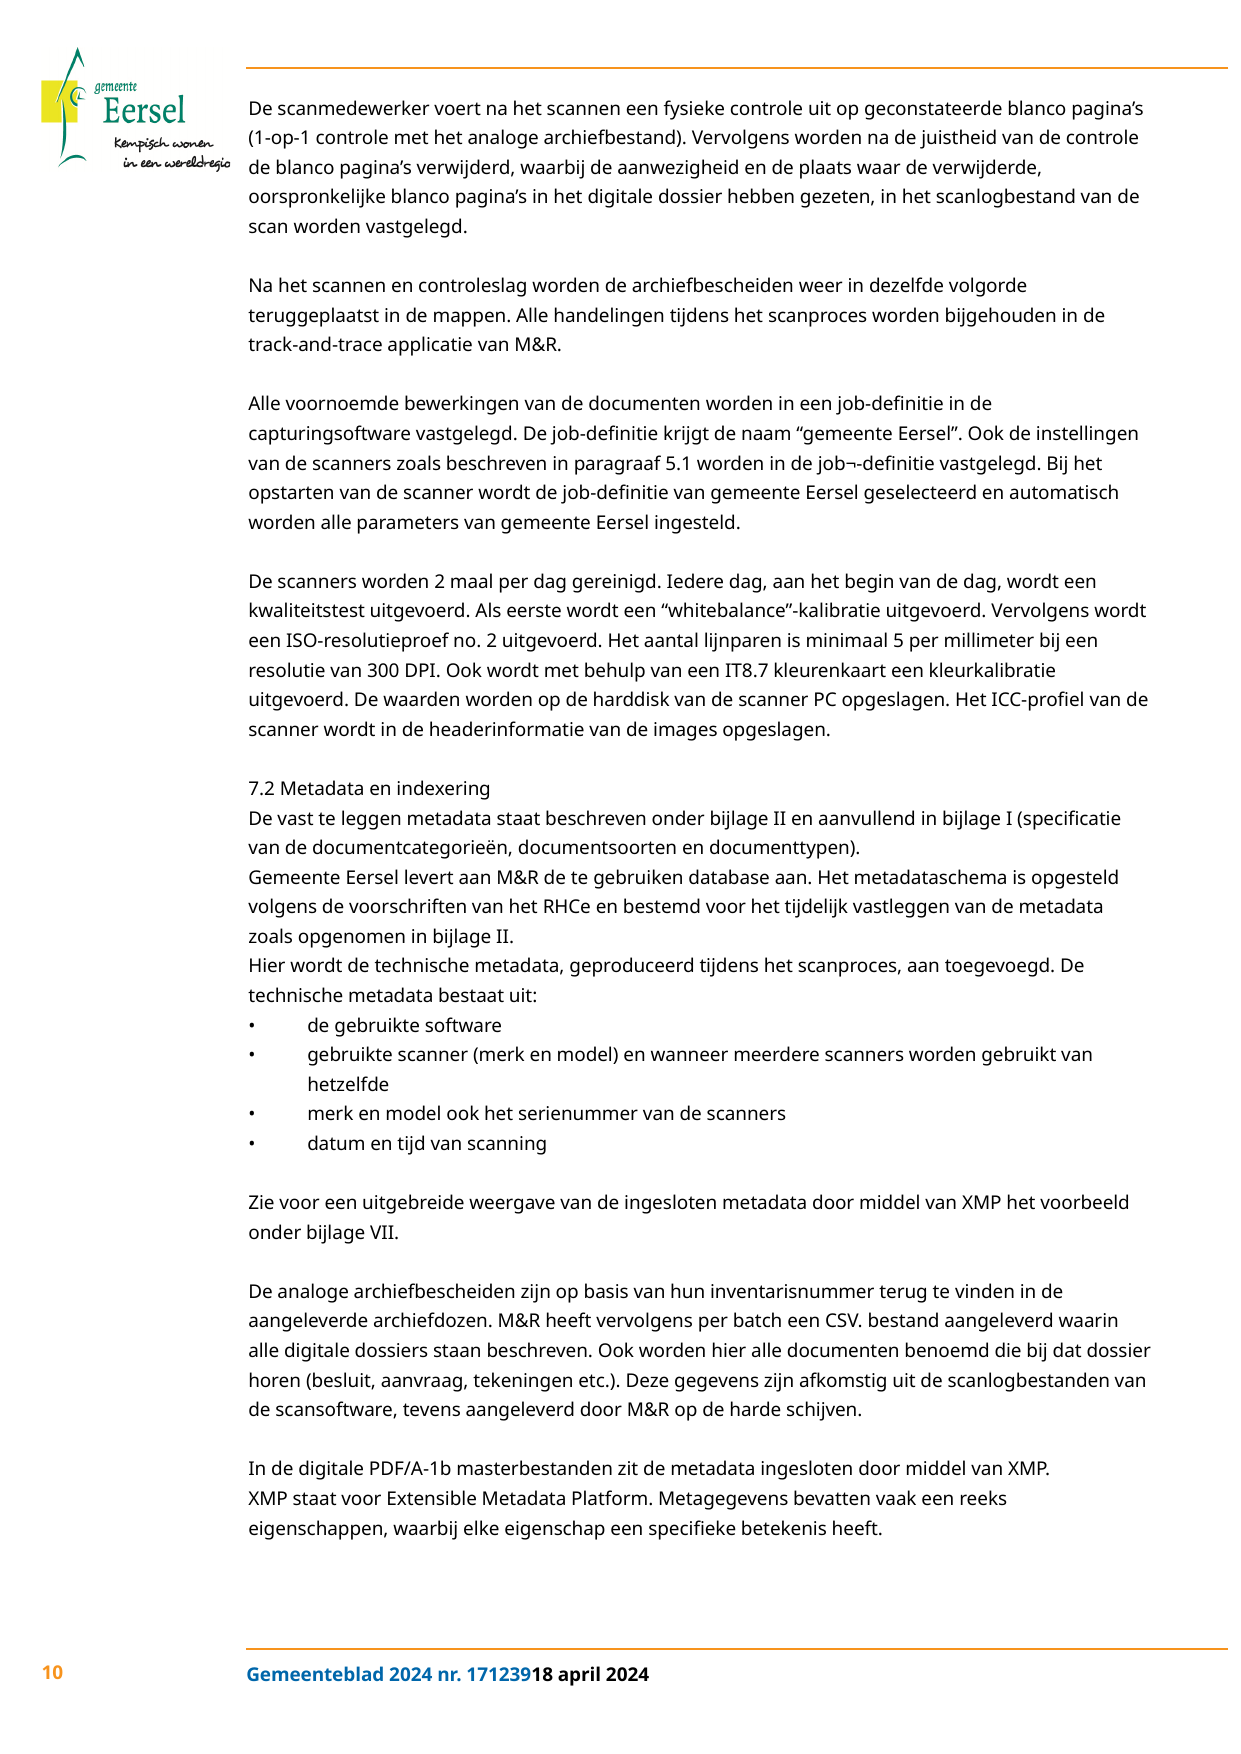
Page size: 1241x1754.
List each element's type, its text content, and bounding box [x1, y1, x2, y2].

text Gemeente Eersel levert aan M&R de te gebruiken database aan. Het metadataschema is opgesteld volgens de voorschriften van het RHCe en bestemd voor het tijdelijk vastleggen van de metadata zoals opgenomen in bijlage II. [248, 864, 1152, 949]
text De analoge archiefbescheiden zijn op basis van hun inventarisnummer terug te vinden in de aangeleverde archiefdozen. M&R heeft vervolgens per batch een CSV. bestand aangeleverd waarin alle digitale dossiers staan beschreven. Ook worden hier alle documenten benoemd die bij dat dossier horen (besluit, aanvraag, tekeningen etc.). Deze gegevens zijn afkomstig uit de scanlogbestanden van de scansoftware, tevens aangeleverd door M&R op de harde schijven. [248, 1278, 1152, 1422]
text In de digitale PDF/A-1b masterbestanden zit de metadata ingesloten door middel van XMP. [248, 1456, 1152, 1481]
text Hier wordt de technische metadata, geproduceerd tijdens het scanproces, aan toegevoegd. De technische metadata bestaat uit: [248, 953, 1152, 1008]
picture [41, 47, 231, 172]
list gebruikte scanner (merk en model) en wanneer meerdere scanners worden gebruikt van hetzelfde [248, 1041, 1152, 1097]
text De vast te leggen metadata staat beschreven onder bijlage II en aanvullend in bijlage I (specificatie van de documentcategorieën, documentsoorten en documenttypen). [248, 805, 1152, 860]
text De scanners worden 2 maal per dag gereinigd. Iedere dag, aan het begin van de dag, wordt een kwaliteitstest uitgevoerd. Als eerste wordt een “whitebalance”-kalibratie uitgevoerd. Vervolgens wordt een ISO-resolutieproef no. 2 uitgevoerd. Het aantal lijnparen is minimaal 5 per millimeter bij een resolutie van 300 DPI. Ook wordt met behulp van een IT8.7 kleurenkaart een kleurkalibratie uitgevoerd. De waarden worden op de harddisk van de scanner PC opgeslagen. Het ICC-profiel van de scanner wordt in de headerinformatie van de images opgeslagen. [248, 568, 1152, 742]
list datum en tijd van scanning [248, 1130, 1152, 1156]
text 7.2 Metadata en indexering [248, 775, 1152, 801]
text Alle voornoemde bewerkingen van de documenten worden in een job-definitie in de capturingsoftware vastgelegd. De job-definitie krijgt de naam “gemeente Eersel”. Ook de instellingen van de scanners zoals beschreven in paragraaf 5.1 worden in de job¬-definitie vastgelegd. Bij het opstarten van de scanner wordt de job-definitie van gemeente Eersel geselecteerd en automatisch worden alle parameters van gemeente Eersel ingesteld. [248, 391, 1152, 535]
text Zie voor een uitgebreide weergave van de ingesloten metadata door middel van XMP het voorbeeld onder bijlage VII. [248, 1189, 1152, 1245]
list merk en model ook het serienummer van de scanners [248, 1101, 1152, 1126]
list de gebruikte software [248, 1012, 1152, 1038]
text Na het scannen en controleslag worden de archiefbescheiden weer in dezelfde volgorde teruggeplaatst in de mappen. Alle handelingen tijdens het scanproces worden bijgehouden in de track-and-trace applicatie van M&R. [248, 272, 1152, 357]
text XMP staat voor Extensible Metadata Platform. Metagegevens bevatten vaak een reeks eigenschappen, waarbij elke eigenschap een specifieke betekenis heeft. [248, 1485, 1152, 1541]
text De scanmedewerker voert na het scannen een fysieke controle uit op geconstateerde blanco pagina’s (1-op-1 controle met het analoge archiefbestand). Vervolgens worden na de juistheid van de controle de blanco pagina’s verwijderd, waarbij de aanwezigheid en de plaats waar de verwijderde, oorspronkelijke blanco pagina’s in het digitale dossier hebben gezeten, in het scanlogbestand van de scan worden vastgelegd. [248, 95, 1152, 239]
